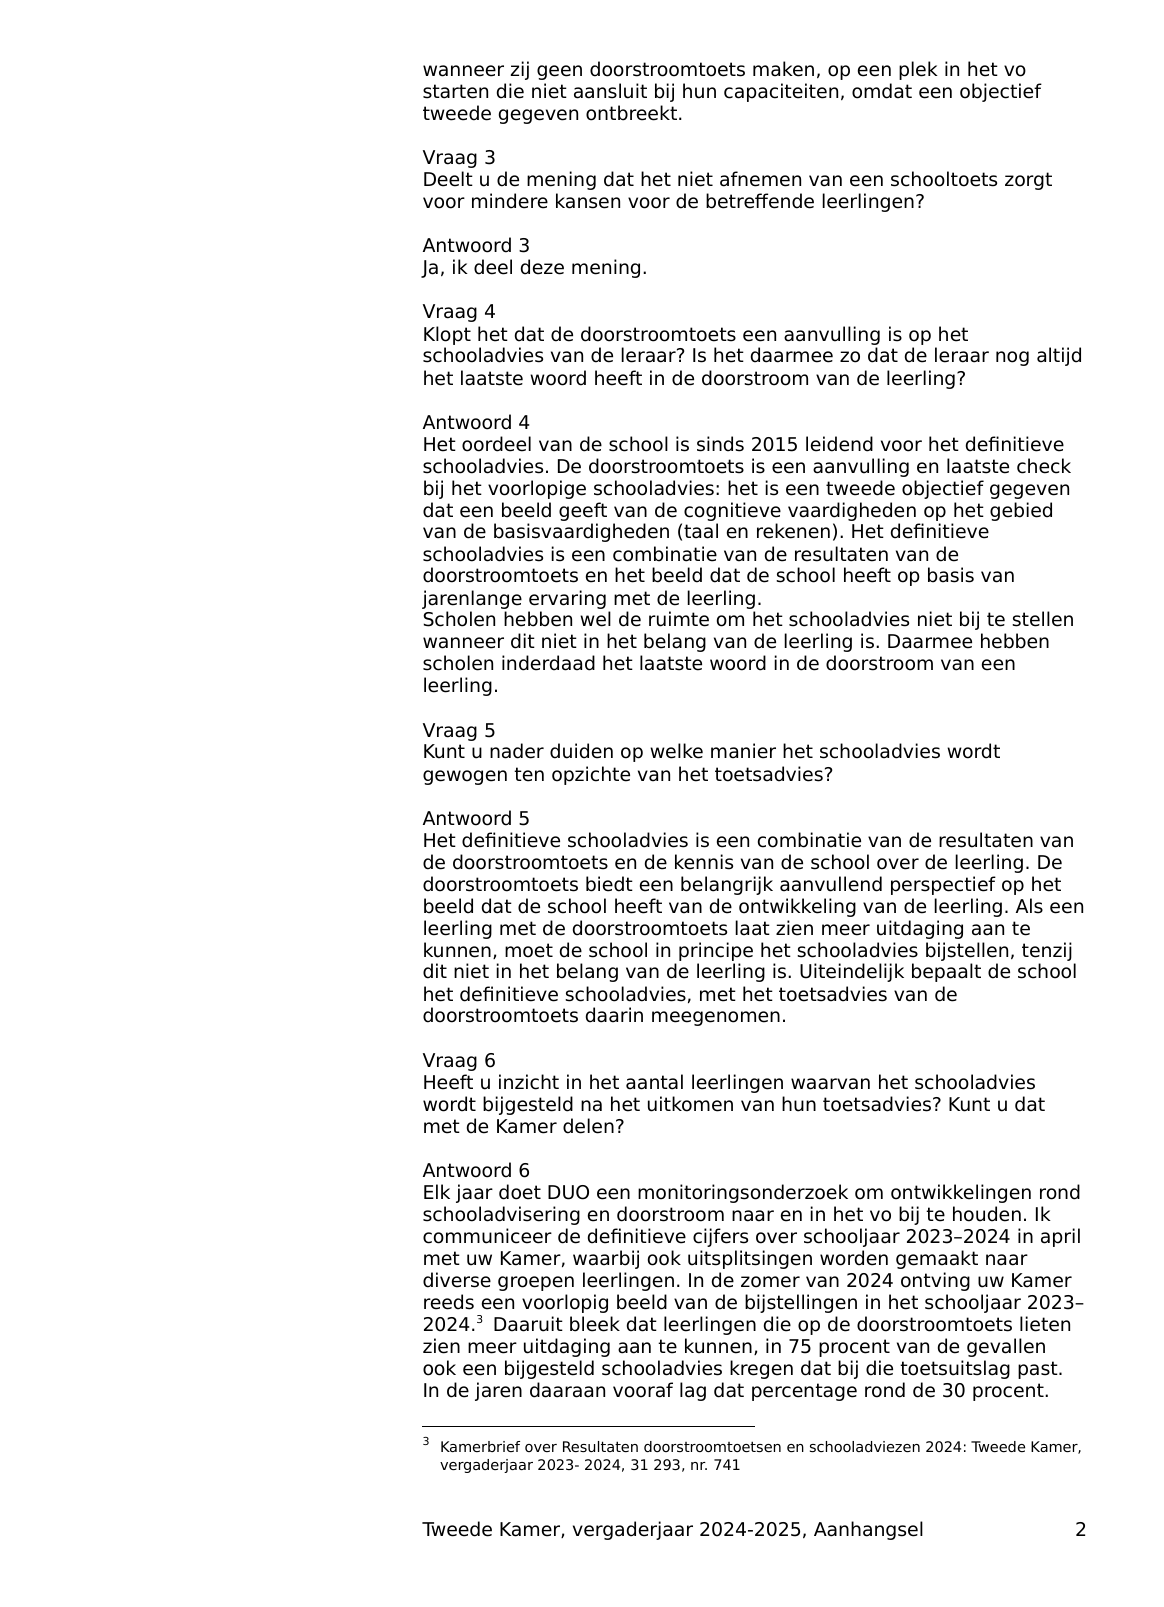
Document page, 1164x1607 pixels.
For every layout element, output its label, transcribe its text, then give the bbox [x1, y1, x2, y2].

text Vraag 6 [422, 1049, 1087, 1072]
text Vraag 3 [422, 147, 1087, 169]
text Elk jaar doet DUO een monitoringsonderzoek om ontwikkelingen rond schooladvisering en doorstroom naar en in het vo bij te houden. Ik communiceer de definitieve cijfers over schooljaar 2023–2024 in april met uw Kamer, waarbij ook uitsplitsingen worden gemaakt naar diverse groepen leerlingen. In de zomer van 2024 ontving uw Kamer reeds een voorlopig beeld van de bijstellingen in het schooljaar 2023–2024. Daaruit bleek dat leerlingen die op de doorstroomtoets lieten zien meer uitdaging aan te kunnen, in 75 procent van de gevallen ook een bijgesteld schooladvies kregen dat bij die toetsuitslag past. In de jaren daaraan vooraf lag dat percentage rond de 30 procent. [422, 1182, 1087, 1401]
text Ja, ik deel deze mening. [422, 257, 1087, 279]
text Antwoord 4 [422, 412, 1087, 433]
text Kamerbrief over Resultaten doorstroomtoetsen en schooladviezen 2024: Tweede Kamer, vergaderjaar 2023- 2024, 31 293, nr. 741 [422, 1435, 1087, 1474]
text wanneer zij geen doorstroomtoets maken, op een plek in het vo starten die niet aansluit bij hun capaciteiten, omdat een objectief tweede gegeven ontbreekt. [422, 59, 1087, 125]
text Deelt u de mening dat het niet afnemen van een schooltoets zorgt voor mindere kansen voor de betreffende leerlingen? [422, 169, 1087, 213]
text Antwoord 3 [422, 235, 1087, 257]
text Vraag 4 [422, 301, 1087, 323]
text Kunt u nader duiden op welke manier het schooladvies wordt gewogen ten opzichte van het toetsadvies? [422, 741, 1087, 785]
text Heeft u inzicht in het aantal leerlingen waarvan het schooladvies wordt bijgesteld na het uitkomen van hun toetsadvies? Kunt u dat met de Kamer delen? [422, 1072, 1087, 1137]
text Vraag 5 [422, 719, 1087, 741]
text Het definitieve schooladvies is een combinatie van de resultaten van de doorstroomtoets en de kennis van de school over de leerling. De doorstroomtoets biedt een belangrijk aanvullend perspectief op het beeld dat de school heeft van de ontwikkeling van de leerling. Als een leerling met de doorstroomtoets laat zien meer uitdaging aan te kunnen, moet de school in principe het schooladvies bijstellen, tenzij dit niet in het belang van de leerling is. Uiteindelijk bepaalt de school het definitieve schooladvies, met het toetsadvies van de doorstroomtoets daarin meegenomen. [422, 829, 1087, 1027]
text Antwoord 5 [422, 808, 1087, 829]
text Klopt het dat de doorstroomtoets een aanvulling is op het schooladvies van de leraar? Is het daarmee zo dat de leraar nog altijd het laatste woord heeft in de doorstroom van de leerling? [422, 323, 1087, 389]
text Scholen hebben wel de ruimte om het schooladvies niet bij te stellen wanneer dit niet in het belang van de leerling is. Daarmee hebben scholen inderdaad het laatste woord in de doorstroom van een leerling. [422, 609, 1087, 697]
text Antwoord 6 [422, 1160, 1087, 1182]
text Het oordeel van de school is sinds 2015 leidend voor het definitieve schooladvies. De doorstroomtoets is een aanvulling en laatste check bij het voorlopige schooladvies: het is een tweede objectief gegeven dat een beeld geeft van de cognitieve vaardigheden op het gebied van de basisvaardigheden (taal en rekenen). Het definitieve schooladvies is een combinatie van de resultaten van de doorstroomtoets en het beeld dat de school heeft op basis van jarenlange ervaring met de leerling. [422, 433, 1087, 609]
